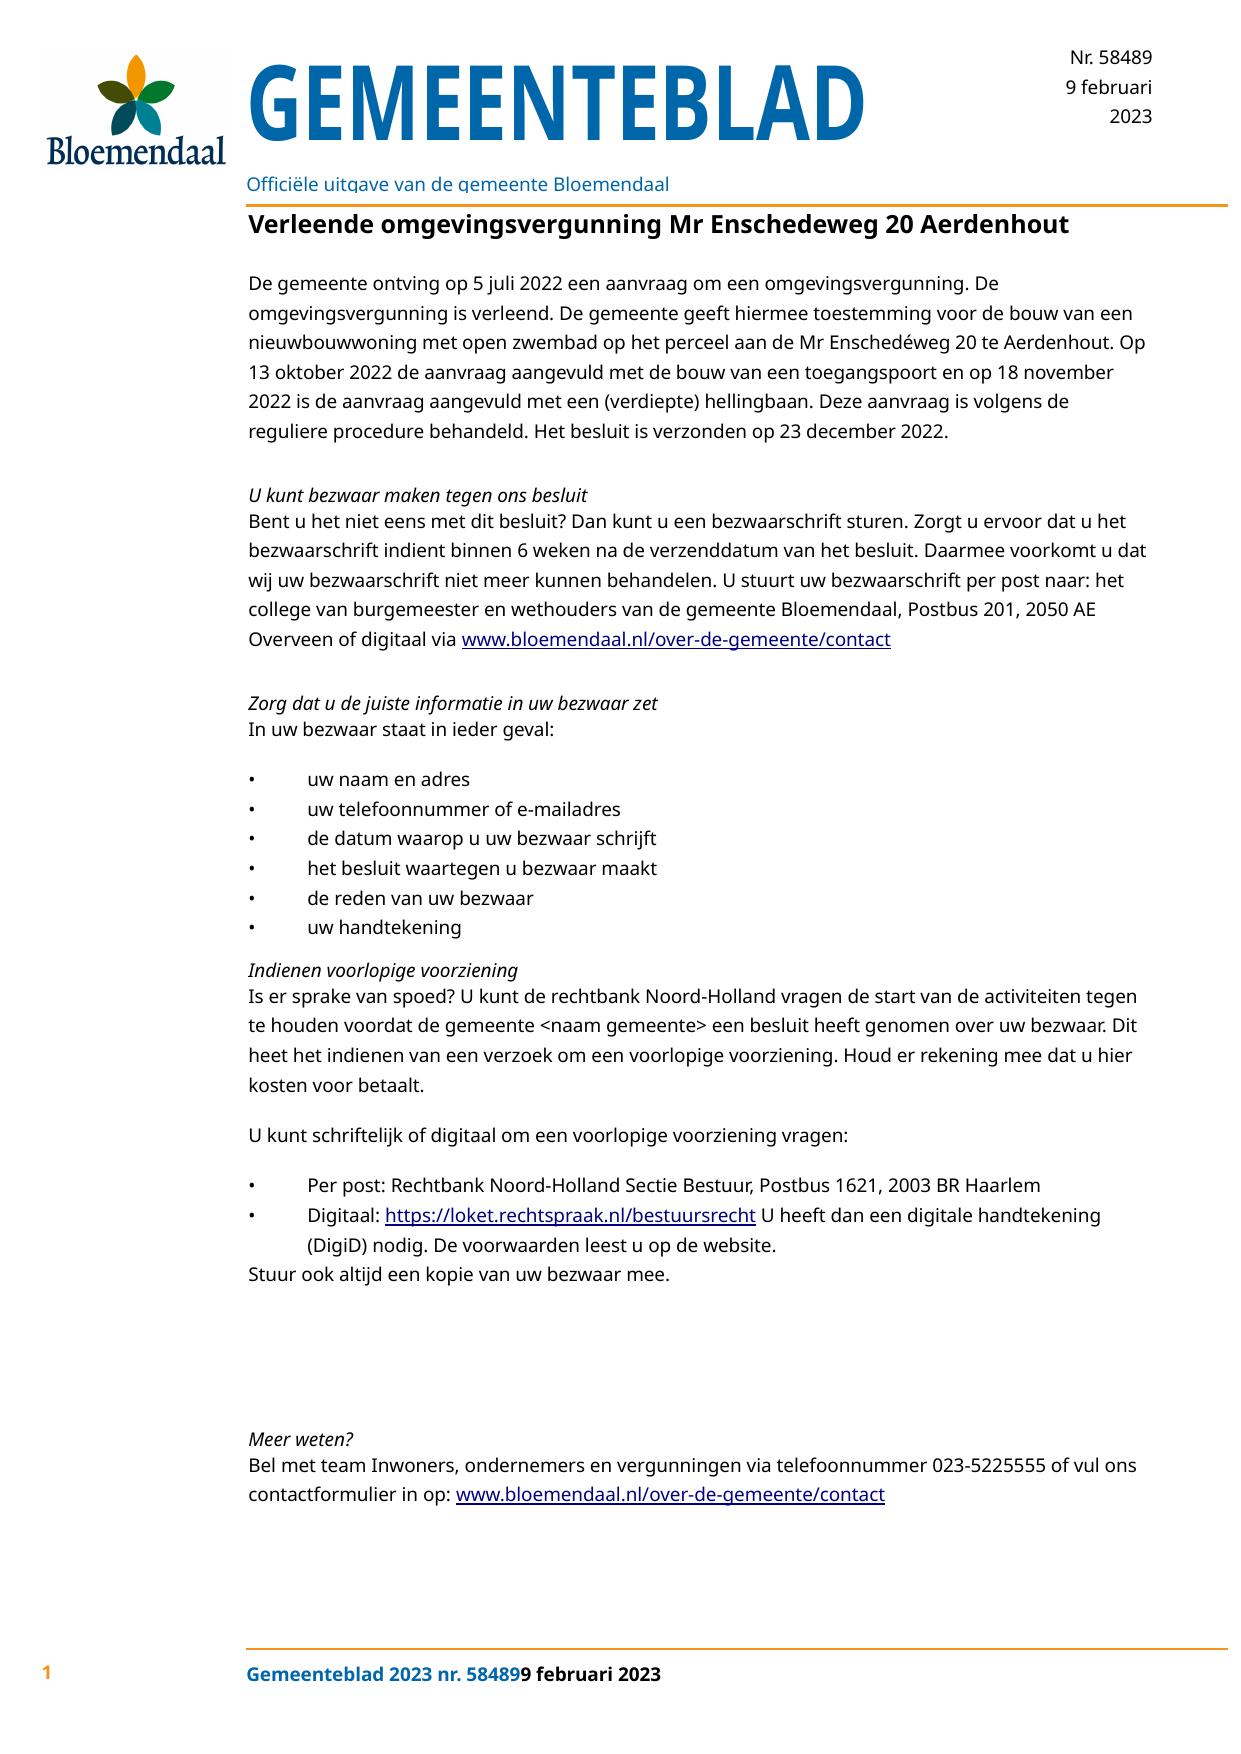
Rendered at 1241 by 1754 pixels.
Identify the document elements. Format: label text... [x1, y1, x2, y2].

list uw handtekening [248, 914, 1152, 940]
text Bent u het niet eens met dit besluit? Dan kunt u een bezwaarschrift sturen. Zorgt u ervoor dat u het bezwaarschrift indient binnen 6 weken na de verzenddatum van het besluit. Daarmee voorkomt u dat wij uw bezwaarschrift niet meer kunnen behandelen. U stuurt uw bezwaarschrift per post naar: het college van burgemeester en wethouders van de gemeente Bloemendaal, Postbus 201, 2050 AE Overveen of digitaal via www.bloemendaal.nl/over-de-gemeente/contact [248, 508, 1152, 652]
text U kunt bezwaar maken tegen ons besluit [248, 482, 1152, 508]
text Meer weten? [248, 1426, 1152, 1452]
list uw naam en adres [248, 766, 1152, 792]
list Per post: Rechtbank Noord-Holland Sectie Bestuur, Postbus 1621, 2003 BR Haarlem [248, 1173, 1152, 1198]
list uw telefoonnummer of e-mailadres [248, 796, 1152, 822]
text U kunt schriftelijk of digitaal om een voorlopige voorziening vragen: [248, 1122, 1152, 1148]
list het besluit waartegen u bezwaar maakt [248, 855, 1152, 881]
text De gemeente ontving op 5 juli 2022 een aanvraag om een omgevingsvergunning. De omgevingsvergunning is verleend. De gemeente geeft hiermee toestemming voor de bouw van een nieuwbouwwoning met open zwembad op het perceel aan de Mr Enschedéweg 20 te Aerdenhout. Op 13 oktober 2022 de aanvraag aangevuld met de bouw van een toegangspoort en op 18 november 2022 is de aanvraag aangevuld met een (verdiepte) hellingbaan. Deze aanvraag is volgens de reguliere procedure behandeld. Het besluit is verzonden op 23 december 2022. [248, 270, 1152, 444]
text Indienen voorlopige voorziening [248, 957, 1152, 983]
list Digitaal: https://loket.rechtspraak.nl/bestuursrecht U heeft dan een digitale handtekening (DigiD) nodig. De voorwaarden leest u op de website. [248, 1202, 1152, 1258]
text Is er sprake van spoed? U kunt de rechtbank Noord-Holland vragen de start van de activiteiten tegen te houden voordat de gemeente <naam gemeente> een besluit heeft genomen over uw bezwaar. Dit heet het indienen van een verzoek om een voorlopige voorziening. Houd er rekening mee dat u hier kosten voor betaalt. [248, 983, 1152, 1098]
list de reden van uw bezwaar [248, 885, 1152, 910]
list de datum waarop u uw bezwaar schrijft [248, 826, 1152, 851]
picture [41, 47, 231, 172]
text Verleende omgevingsvergunning Mr Enschedeweg 20 Aerdenhout [248, 207, 1152, 241]
text In uw bezwaar staat in ieder geval: [248, 716, 1152, 742]
text Stuur ook altijd een kopie van uw bezwaar mee. [248, 1261, 1152, 1287]
text Bel met team Inwoners, ondernemers en vergunningen via telefoonnummer 023-5225555 of vul ons contactformulier in op: www.bloemendaal.nl/over-de-gemeente/contact [248, 1452, 1152, 1507]
text Zorg dat u de juiste informatie in uw bezwaar zet [248, 690, 1152, 716]
